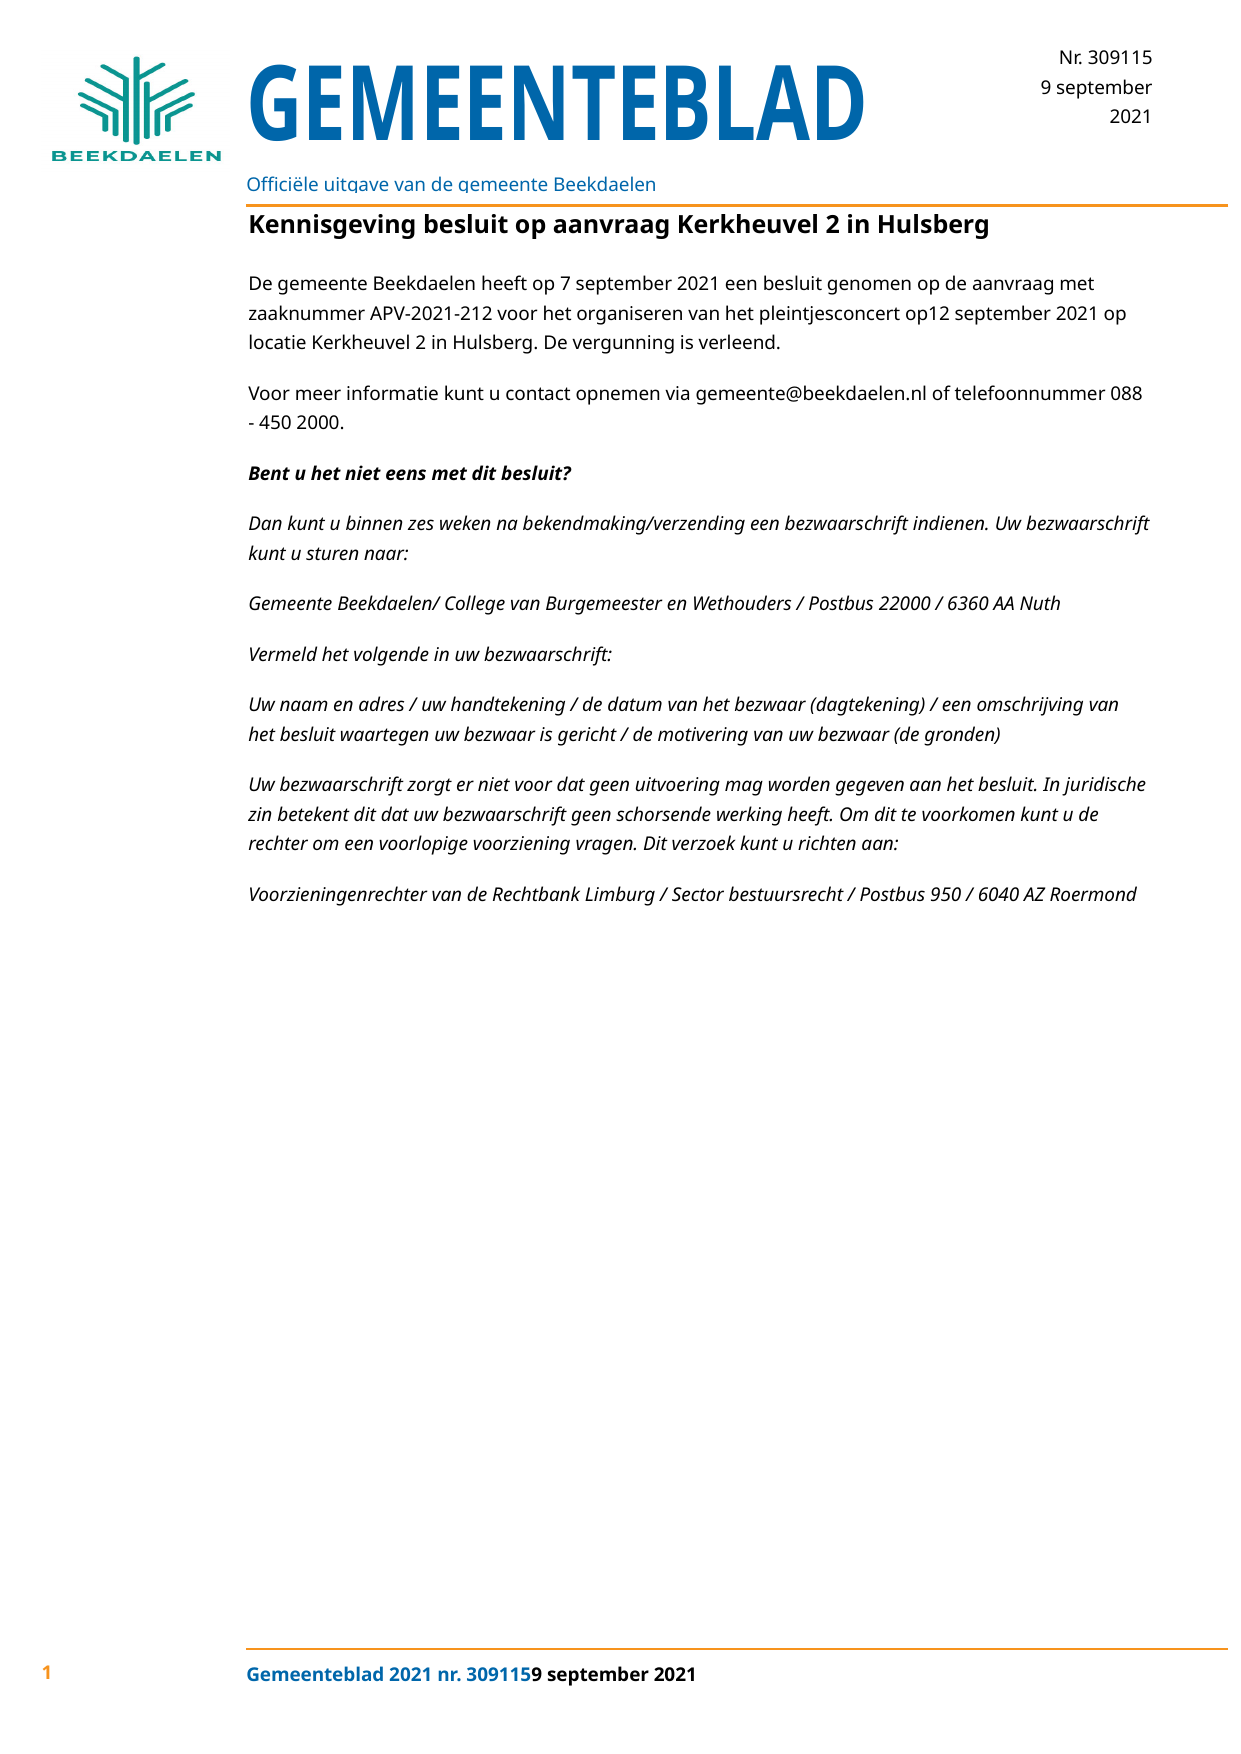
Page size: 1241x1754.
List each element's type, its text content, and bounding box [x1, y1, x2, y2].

text Gemeente Beekdaelen/ College van Burgemeester en Wethouders / Postbus 22000 / 6360 AA Nuth [248, 590, 1152, 616]
text De gemeente Beekdaelen heeft op 7 september 2021 een besluit genomen op de aanvraag met zaaknummer APV-2021-212 voor het organiseren van het pleintjesconcert op12 september 2021 op locatie Kerkheuvel 2 in Hulsberg. De vergunning is verleend. [248, 270, 1152, 355]
text Uw bezwaarschrift zorgt er niet voor dat geen uitvoering mag worden gegeven aan het besluit. In juridische zin betekent dit dat uw bezwaarschrift geen schorsende werking heeft. Om dit te voorkomen kunt u de rechter om een voorlopige voorziening vragen. Dit verzoek kunt u richten aan: [248, 771, 1152, 856]
text Voor meer informatie kunt u contact opnemen via gemeente@beekdaelen.nl of telefoonnummer 088 - 450 2000. [248, 380, 1152, 435]
picture [41, 47, 231, 172]
text Kennisgeving besluit op aanvraag Kerkheuvel 2 in Hulsberg [248, 207, 1152, 241]
text Voorzieningenrechter van de Rechtbank Limburg / Sector bestuursrecht / Postbus 950 / 6040 AZ Roermond [248, 881, 1152, 906]
text Bent u het niet eens met dit besluit? [248, 460, 1152, 486]
text Dan kunt u binnen zes weken na bekendmaking/verzending een bezwaarschrift indienen. Uw bezwaarschrift kunt u sturen naar: [248, 510, 1152, 566]
text Vermeld het volgende in uw bezwaarschrift: [248, 641, 1152, 666]
text Uw naam en adres / uw handtekening / de datum van het bezwaar (dagtekening) / een omschrijving van het besluit waartegen uw bezwaar is gericht / de motivering van uw bezwaar (de gronden) [248, 691, 1152, 746]
